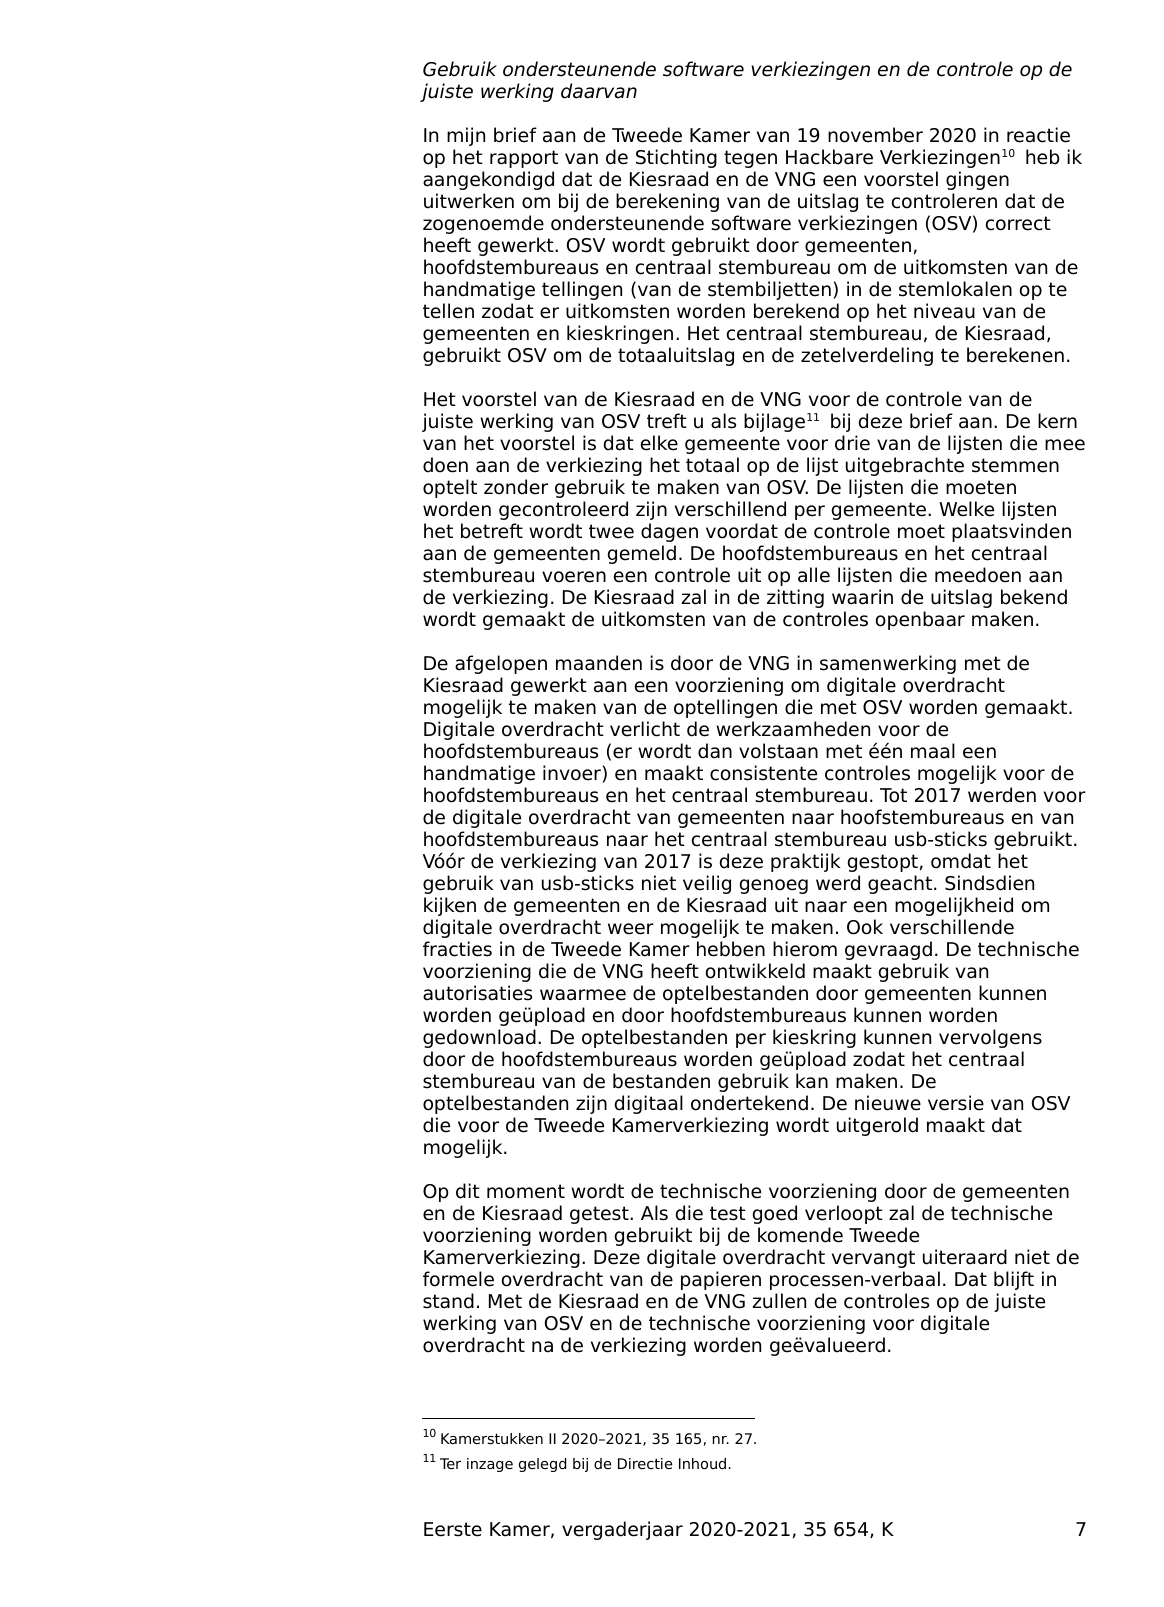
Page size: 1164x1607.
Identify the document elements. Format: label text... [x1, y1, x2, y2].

text In mijn brief aan de Tweede Kamer van 19 november 2020 in reactie op het rapport van de Stichting tegen Hackbare Verkiezingen heb ik aangekondigd dat de Kiesraad en de VNG een voorstel gingen uitwerken om bij de berekening van de uitslag te controleren dat de zogenoemde ondersteunende software verkiezingen (OSV) correct heeft gewerkt. OSV wordt gebruikt door gemeenten, hoofdstembureaus en centraal stembureau om de uitkomsten van de handmatige tellingen (van de stembiljetten) in de stemlokalen op te tellen zodat er uitkomsten worden berekend op het niveau van de gemeenten en kieskringen. Het centraal stembureau, de Kiesraad, gebruikt OSV om de totaaluitslag en de zetelverdeling te berekenen. [422, 125, 1087, 367]
subtitle Gebruik ondersteunende software verkiezingen en de controle op de juiste werking daarvan [422, 59, 1087, 103]
text Ter inzage gelegd bij de Directie Inhoud. [422, 1452, 1087, 1474]
text De afgelopen maanden is door de VNG in samenwerking met de Kiesraad gewerkt aan een voorziening om digitale overdracht mogelijk te maken van de optellingen die met OSV worden gemaakt. Digitale overdracht verlicht de werkzaamheden voor de hoofdstembureaus (er wordt dan volstaan met één maal een handmatige invoer) en maakt consistente controles mogelijk voor de hoofdstembureaus en het centraal stembureau. Tot 2017 werden voor de digitale overdracht van gemeenten naar hoofstembureaus en van hoofdstembureaus naar het centraal stembureau usb-sticks gebruikt. Vóór de verkiezing van 2017 is deze praktijk gestopt, omdat het gebruik van usb-sticks niet veilig genoeg werd geacht. Sindsdien kijken de gemeenten en de Kiesraad uit naar een mogelijkheid om digitale overdracht weer mogelijk te maken. Ook verschillende fracties in de Tweede Kamer hebben hierom gevraagd. De technische voorziening die de VNG heeft ontwikkeld maakt gebruik van autorisaties waarmee de optelbestanden door gemeenten kunnen worden geüpload en door hoofdstembureaus kunnen worden gedownload. De optelbestanden per kieskring kunnen vervolgens door de hoofdstembureaus worden geüpload zodat het centraal stembureau van de bestanden gebruik kan maken. De optelbestanden zijn digitaal ondertekend. De nieuwe versie van OSV die voor de Tweede Kamerverkiezing wordt uitgerold maakt dat mogelijk. [422, 653, 1087, 1159]
text Kamerstukken II 2020–2021, 35 165, nr. 27. [422, 1427, 1087, 1449]
text Het voorstel van de Kiesraad en de VNG voor de controle van de juiste werking van OSV treft u als bijlage bij deze brief aan. De kern van het voorstel is dat elke gemeente voor drie van de lijsten die mee doen aan de verkiezing het totaal op de lijst uitgebrachte stemmen optelt zonder gebruik te maken van OSV. De lijsten die moeten worden gecontroleerd zijn verschillend per gemeente. Welke lijsten het betreft wordt twee dagen voordat de controle moet plaatsvinden aan de gemeenten gemeld. De hoofdstembureaus en het centraal stembureau voeren een controle uit op alle lijsten die meedoen aan de verkiezing. De Kiesraad zal in de zitting waarin de uitslag bekend wordt gemaakt de uitkomsten van de controles openbaar maken. [422, 389, 1087, 631]
text Op dit moment wordt de technische voorziening door de gemeenten en de Kiesraad getest. Als die test goed verloopt zal de technische voorziening worden gebruikt bij de komende Tweede Kamerverkiezing. Deze digitale overdracht vervangt uiteraard niet de formele overdracht van de papieren processen-verbaal. Dat blijft in stand. Met de Kiesraad en de VNG zullen de controles op de juiste werking van OSV en de technische voorziening voor digitale overdracht na de verkiezing worden geëvalueerd. [422, 1181, 1087, 1357]
